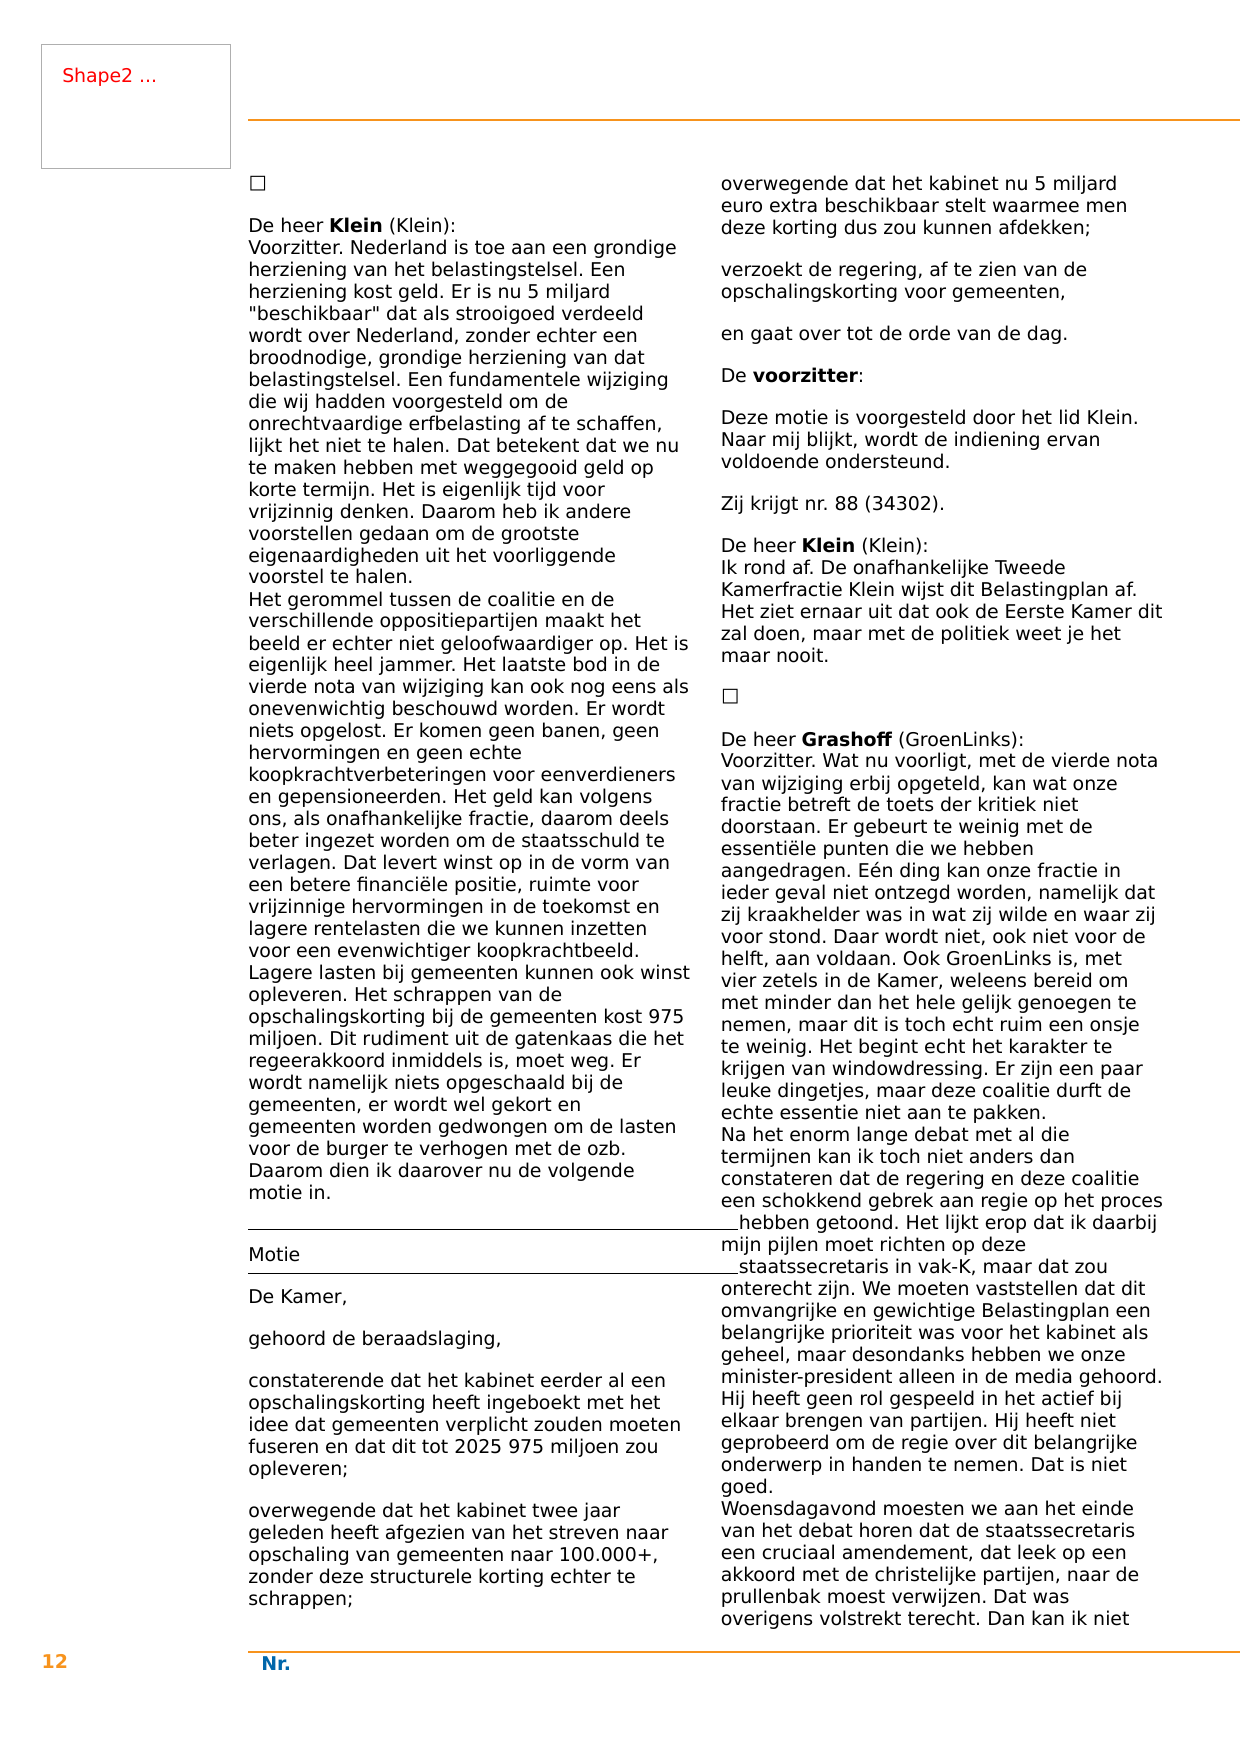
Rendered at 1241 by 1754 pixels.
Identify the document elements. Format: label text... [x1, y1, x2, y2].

text overwegende dat het kabinet nu 5 miljard euro extra beschikbaar stelt waarmee men deze korting dus zou kunnen afdekken; [721, 173, 1163, 239]
text gehoord de beraadslaging, [248, 1328, 691, 1350]
text Woensdagavond moesten we aan het einde van het debat horen dat de staatssecretaris een cruciaal amendement, dat leek op een akkoord met de christelijke partijen, naar de prullenbak moest verwijzen. Dat was overigens volstrekt terecht. Dan kan ik niet [721, 1498, 1163, 1629]
text Het gerommel tussen de coalitie en de verschillende oppositiepartijen maakt het beeld er echter niet geloofwaardiger op. Het is eigenlijk heel jammer. Het laatste bod in de vierde nota van wijziging kan ook nog eens als onevenwichtig beschouwd worden. Er wordt niets opgelost. Er komen geen banen, geen hervormingen en geen echte koopkrachtverbeteringen voor eenverdieners en gepensioneerden. Het geld kan volgens ons, als onafhankelijke fractie, daarom deels beter ingezet worden om de staatsschuld te verlagen. Dat levert winst op in de vorm van een betere financiële positie, ruimte voor vrijzinnige hervormingen in de toekomst en lagere rentelasten die we kunnen inzetten voor een evenwichtiger koopkrachtbeeld. [248, 588, 691, 962]
text De voorzitter: [721, 365, 1163, 387]
text De Kamer, [248, 1286, 691, 1308]
text Voorzitter. Nederland is toe aan een grondige herziening van het belastingstelsel. Een herziening kost geld. Er is nu 5 miljard "beschikbaar" dat als strooigoed verdeeld wordt over Nederland, zonder echter een broodnodige, grondige herziening van dat belastingstelsel. Een fundamentele wijziging die wij hadden voorgesteld om de onrechtvaardige erfbelasting af te schaffen, lijkt het niet te halen. Dat betekent dat we nu te maken hebben met weggegooid geld op korte termijn. Het is eigenlijk tijd voor vrijzinnig denken. Daarom heb ik andere voorstellen gedaan om de grootste eigenaardigheden uit het voorliggende voorstel te halen. [248, 237, 691, 588]
text ⬜ [248, 173, 691, 195]
text Zij krijgt nr. 88 (34302). [721, 493, 1163, 514]
text ⬜ [721, 686, 1163, 708]
text verzoekt de regering, af te zien van de opschalingskorting voor gemeenten, [721, 259, 1163, 303]
text Na het enorm lange debat met al die termijnen kan ik toch niet anders dan constateren dat de regering en deze coalitie een schokkend gebrek aan regie op het proces hebben getoond. Het lijkt erop dat ik daarbij mijn pijlen moet richten op deze staatssecretaris in vak-K, maar dat zou onterecht zijn. We moeten vaststellen dat dit omvangrijke en gewichtige Belastingplan een belangrijke prioriteit was voor het kabinet als geheel, maar desondanks hebben we onze minister-president alleen in de media gehoord. Hij heeft geen rol gespeeld in het actief bij elkaar brengen van partijen. Hij heeft niet geprobeerd om de regie over dit belangrijke onderwerp in handen te nemen. Dat is niet goed. [721, 1124, 1163, 1498]
text Voorzitter. Wat nu voorligt, met de vierde nota van wijziging erbij opgeteld, kan wat onze fractie betreft de toets der kritiek niet doorstaan. Er gebeurt te weinig met de essentiële punten die we hebben aangedragen. Eén ding kan onze fractie in ieder geval niet ontzegd worden, namelijk dat zij kraakhelder was in wat zij wilde en waar zij voor stond. Daar wordt niet, ook niet voor de helft, aan voldaan. Ook GroenLinks is, met vier zetels in de Kamer, weleens bereid om met minder dan het hele gelijk genoegen te nemen, maar dit is toch echt ruim een onsje te weinig. Het begint echt het karakter te krijgen van windowdressing. Er zijn een paar leuke dingetjes, maar deze coalitie durft de echte essentie niet aan te pakken. [721, 750, 1163, 1124]
text De heer Klein (Klein): [248, 215, 691, 237]
text constaterende dat het kabinet eerder al een opschalingskorting heeft ingeboekt met het idee dat gemeenten verplicht zouden moeten fuseren en dat dit tot 2025 975 miljoen zou opleveren; [248, 1370, 691, 1479]
text Motie [248, 1244, 691, 1266]
text De heer Klein (Klein): [721, 534, 1163, 557]
text en gaat over tot de orde van de dag. [721, 323, 1163, 345]
text overwegende dat het kabinet twee jaar geleden heeft afgezien van het streven naar opschaling van gemeenten naar 100.000+, zonder deze structurele korting echter te schrappen; [248, 1499, 691, 1609]
text Ik rond af. De onafhankelijke Tweede Kamerfractie Klein wijst dit Belastingplan af. Het ziet ernaar uit dat ook de Eerste Kamer dit zal doen, maar met de politiek weet je het maar nooit. [721, 557, 1163, 666]
text Deze motie is voorgesteld door het lid Klein. Naar mij blijkt, wordt de indiening ervan voldoende ondersteund. [721, 407, 1163, 473]
text De heer Grashoff (GroenLinks): [721, 728, 1163, 750]
text Lagere lasten bij gemeenten kunnen ook winst opleveren. Het schrappen van de opschalingskorting bij de gemeenten kost 975 miljoen. Dit rudiment uit de gatenkaas die het regeerakkoord inmiddels is, moet weg. Er wordt namelijk niets opgeschaald bij de gemeenten, er wordt wel gekort en gemeenten worden gedwongen om de lasten voor de burger te verhogen met de ozb. Daarom dien ik daarover nu de volgende motie in. [248, 962, 691, 1204]
